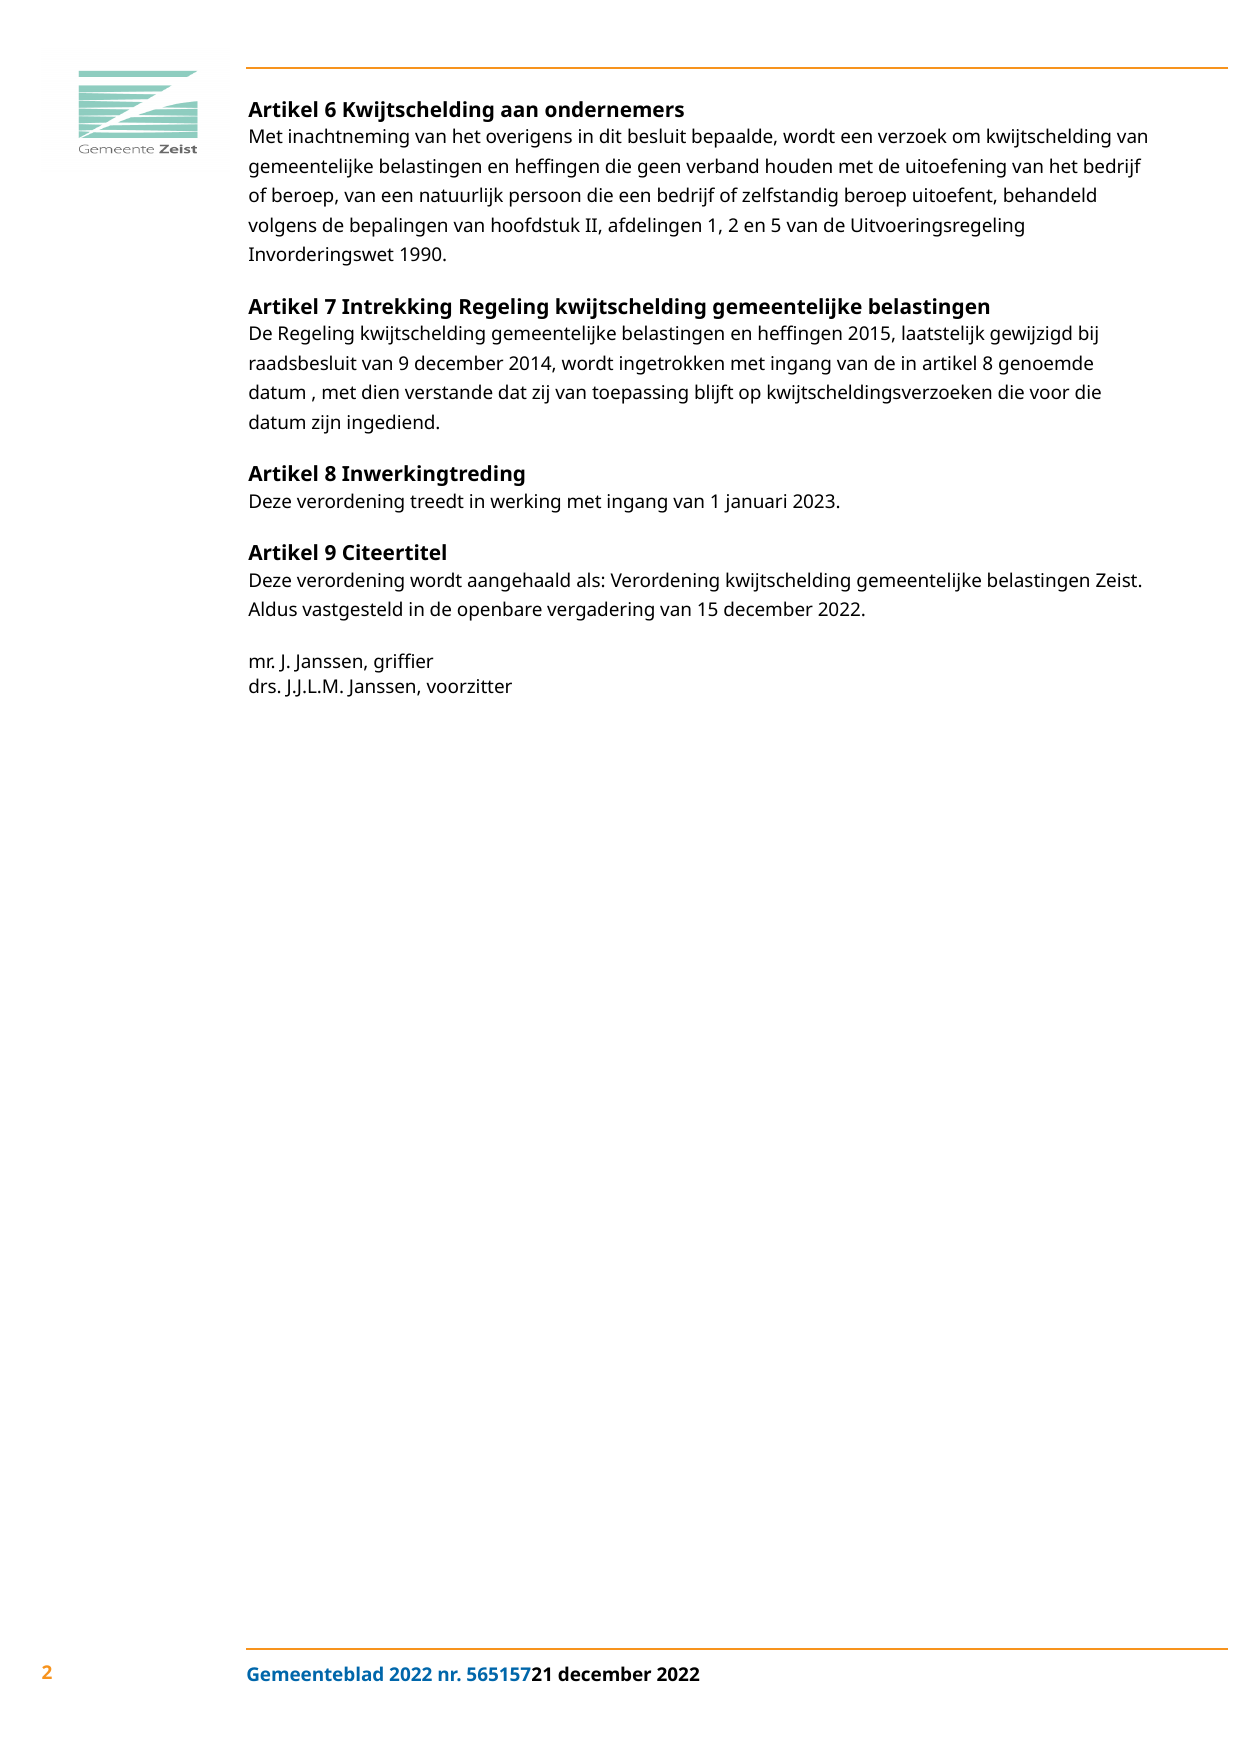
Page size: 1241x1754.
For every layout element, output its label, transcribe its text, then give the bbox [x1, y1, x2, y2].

picture [41, 47, 231, 172]
text mr. J. Janssen, griffier [248, 648, 1152, 674]
text Artikel 9 Citeertitel [248, 538, 1152, 567]
text Artikel 8 Inwerkingtreding [248, 459, 1152, 488]
text Deze verordening wordt aangehaald als: Verordening kwijtschelding gemeentelijke belastingen Zeist. [248, 567, 1152, 593]
text Met inachtneming van het overigens in dit besluit bepaalde, wordt een verzoek om kwijtschelding van gemeentelijke belastingen en heffingen die geen verband houden met de uitoefening van het bedrijf of beroep, van een natuurlijk persoon die een bedrijf of zelfstandig beroep uitoefent, behandeld volgens de bepalingen van hoofdstuk II, afdelingen 1, 2 en 5 van de Uitvoeringsregeling Invorderingswet 1990. [248, 123, 1152, 267]
text Aldus vastgesteld in de openbare vergadering van 15 december 2022. [248, 596, 1152, 622]
text Artikel 7 Intrekking Regeling kwijtschelding gemeentelijke belastingen [248, 292, 1152, 320]
text Artikel 6 Kwijtschelding aan ondernemers [248, 95, 1152, 123]
text De Regeling kwijtschelding gemeentelijke belastingen en heffingen 2015, laatstelijk gewijzigd bij raadsbesluit van 9 december 2014, wordt ingetrokken met ingang van de in artikel 8 genoemde datum , met dien verstande dat zij van toepassing blijft op kwijtscheldingsverzoeken die voor die datum zijn ingediend. [248, 320, 1152, 435]
text Deze verordening treedt in werking met ingang van 1 januari 2023. [248, 488, 1152, 514]
text drs. J.J.L.M. Janssen, voorzitter [248, 674, 1152, 699]
